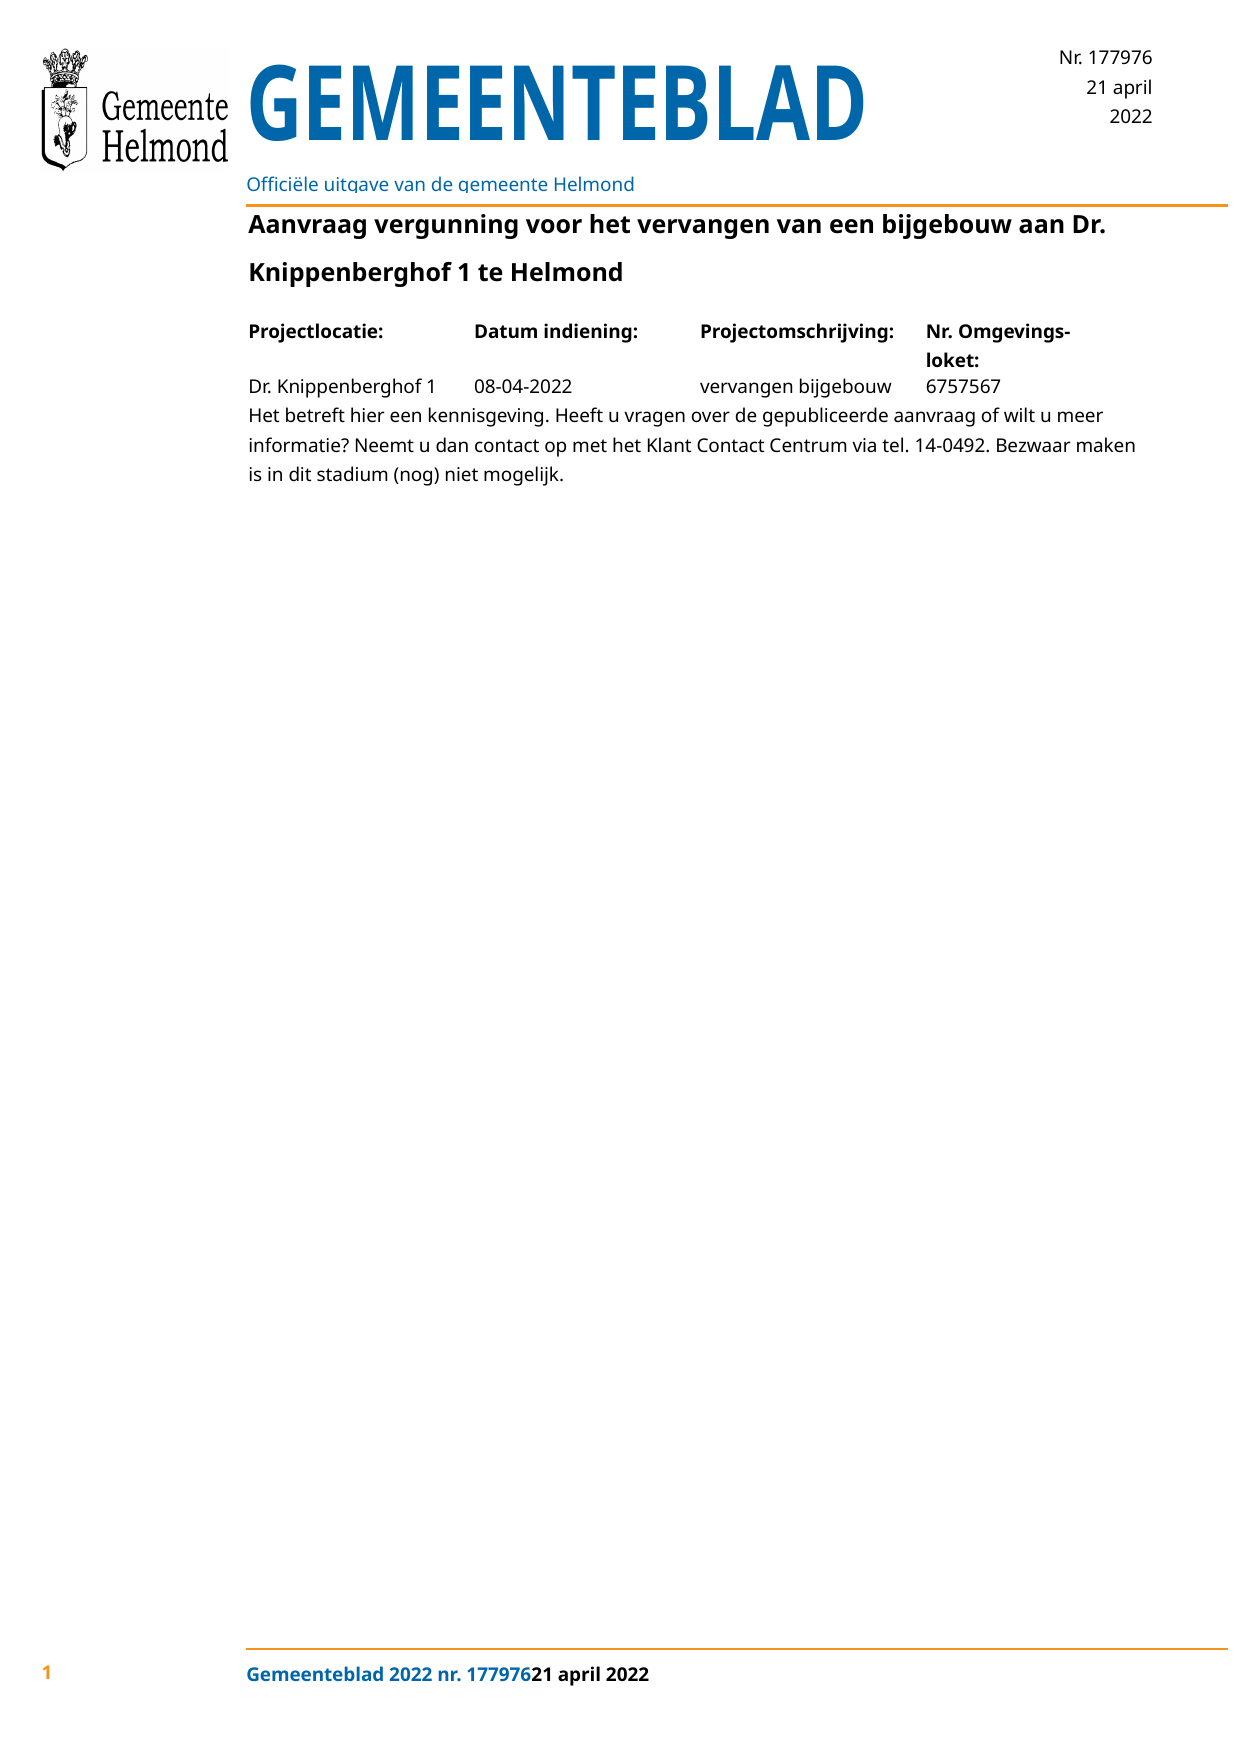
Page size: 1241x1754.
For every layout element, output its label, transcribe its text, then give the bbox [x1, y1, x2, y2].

text Het betreft hier een kennisgeving. Heeft u vragen over de gepubliceerde aanvraag of wilt u meer informatie? Neemt u dan contact op met het Klant Contact Centrum via tel. 14-0492. Bezwaar maken is in dit stadium (nog) niet mogelijk. [248, 402, 1152, 487]
table_cell 08-04-2022 [474, 373, 700, 399]
text Aanvraag vergunning voor het vervangen van een bijgebouw aan Dr. Knippenberghof 1 te Helmond [248, 207, 1152, 288]
table_cell vervangen bijgebouw [700, 373, 926, 399]
table_cell 6757567 [926, 373, 1152, 399]
table_header Projectlocatie: [248, 318, 474, 373]
table_header Nr. Omgevings- loket: [926, 318, 1152, 373]
table_header Datum indiening: [474, 318, 700, 373]
table_cell Dr. Knippenberghof 1 [248, 373, 474, 399]
picture [41, 47, 231, 172]
table_header Projectomschrijving: [700, 318, 926, 373]
